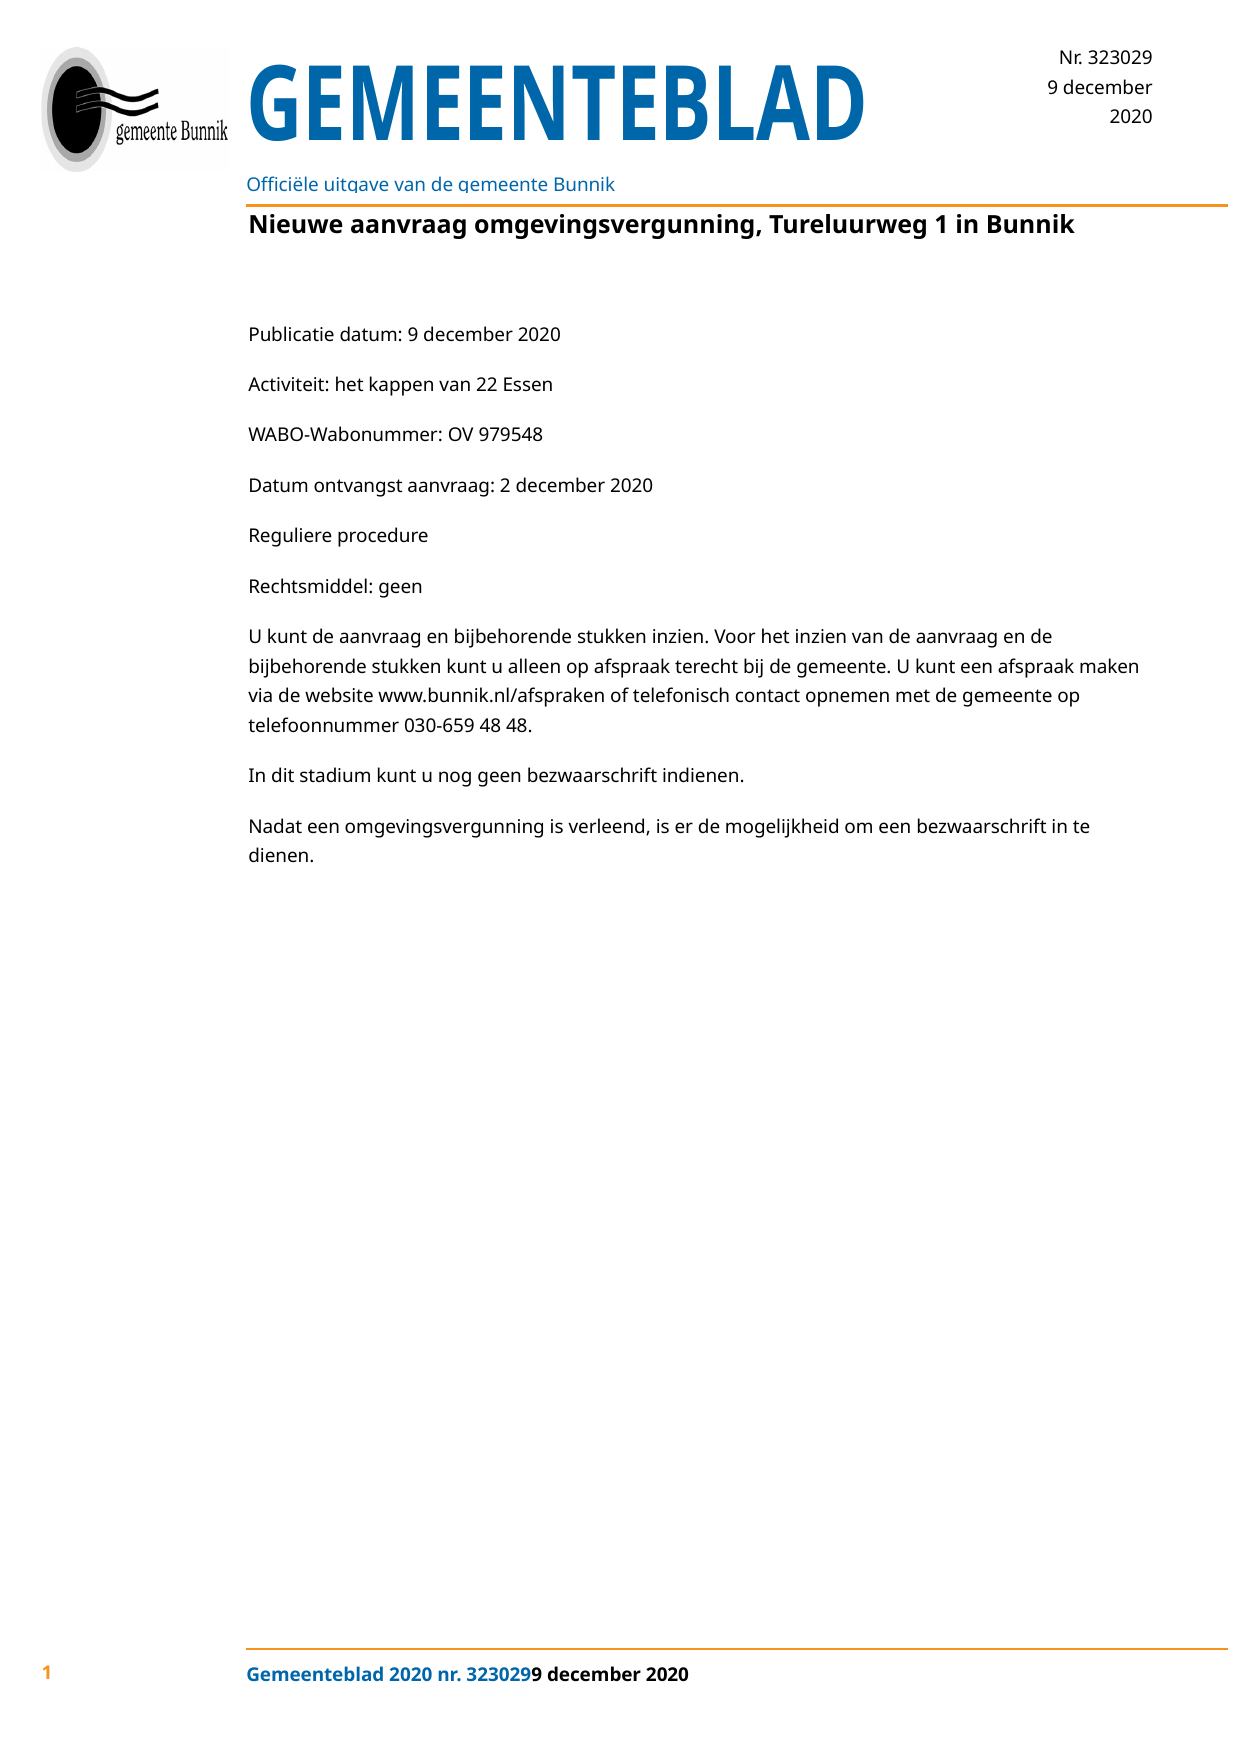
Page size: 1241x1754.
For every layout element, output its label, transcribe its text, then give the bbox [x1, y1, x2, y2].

text In dit stadium kunt u nog geen bezwaarschrift indienen. [248, 762, 1152, 788]
text Reguliere procedure [248, 522, 1152, 548]
text Nadat een omgevingsvergunning is verleend, is er de mogelijkheid om een bezwaarschrift in te dienen. [248, 813, 1152, 868]
text Activiteit: het kappen van 22 Essen [248, 371, 1152, 397]
text Publicatie datum: 9 december 2020 [248, 321, 1152, 346]
text Rechtsmiddel: geen [248, 573, 1152, 598]
picture [41, 47, 231, 172]
text WABO-Wabonummer: OV 979548 [248, 422, 1152, 447]
text Datum ontvangst aanvraag: 2 december 2020 [248, 472, 1152, 498]
text U kunt de aanvraag en bijbehorende stukken inzien. Voor het inzien van de aanvraag en de bijbehorende stukken kunt u alleen op afspraak terecht bij de gemeente. U kunt een afspraak maken via de website www.bunnik.nl/afspraken of telefonisch contact opnemen met de gemeente op telefoonnummer 030-659 48 48. [248, 623, 1152, 738]
text Nieuwe aanvraag omgevingsvergunning, Tureluurweg 1 in Bunnik [248, 207, 1152, 241]
